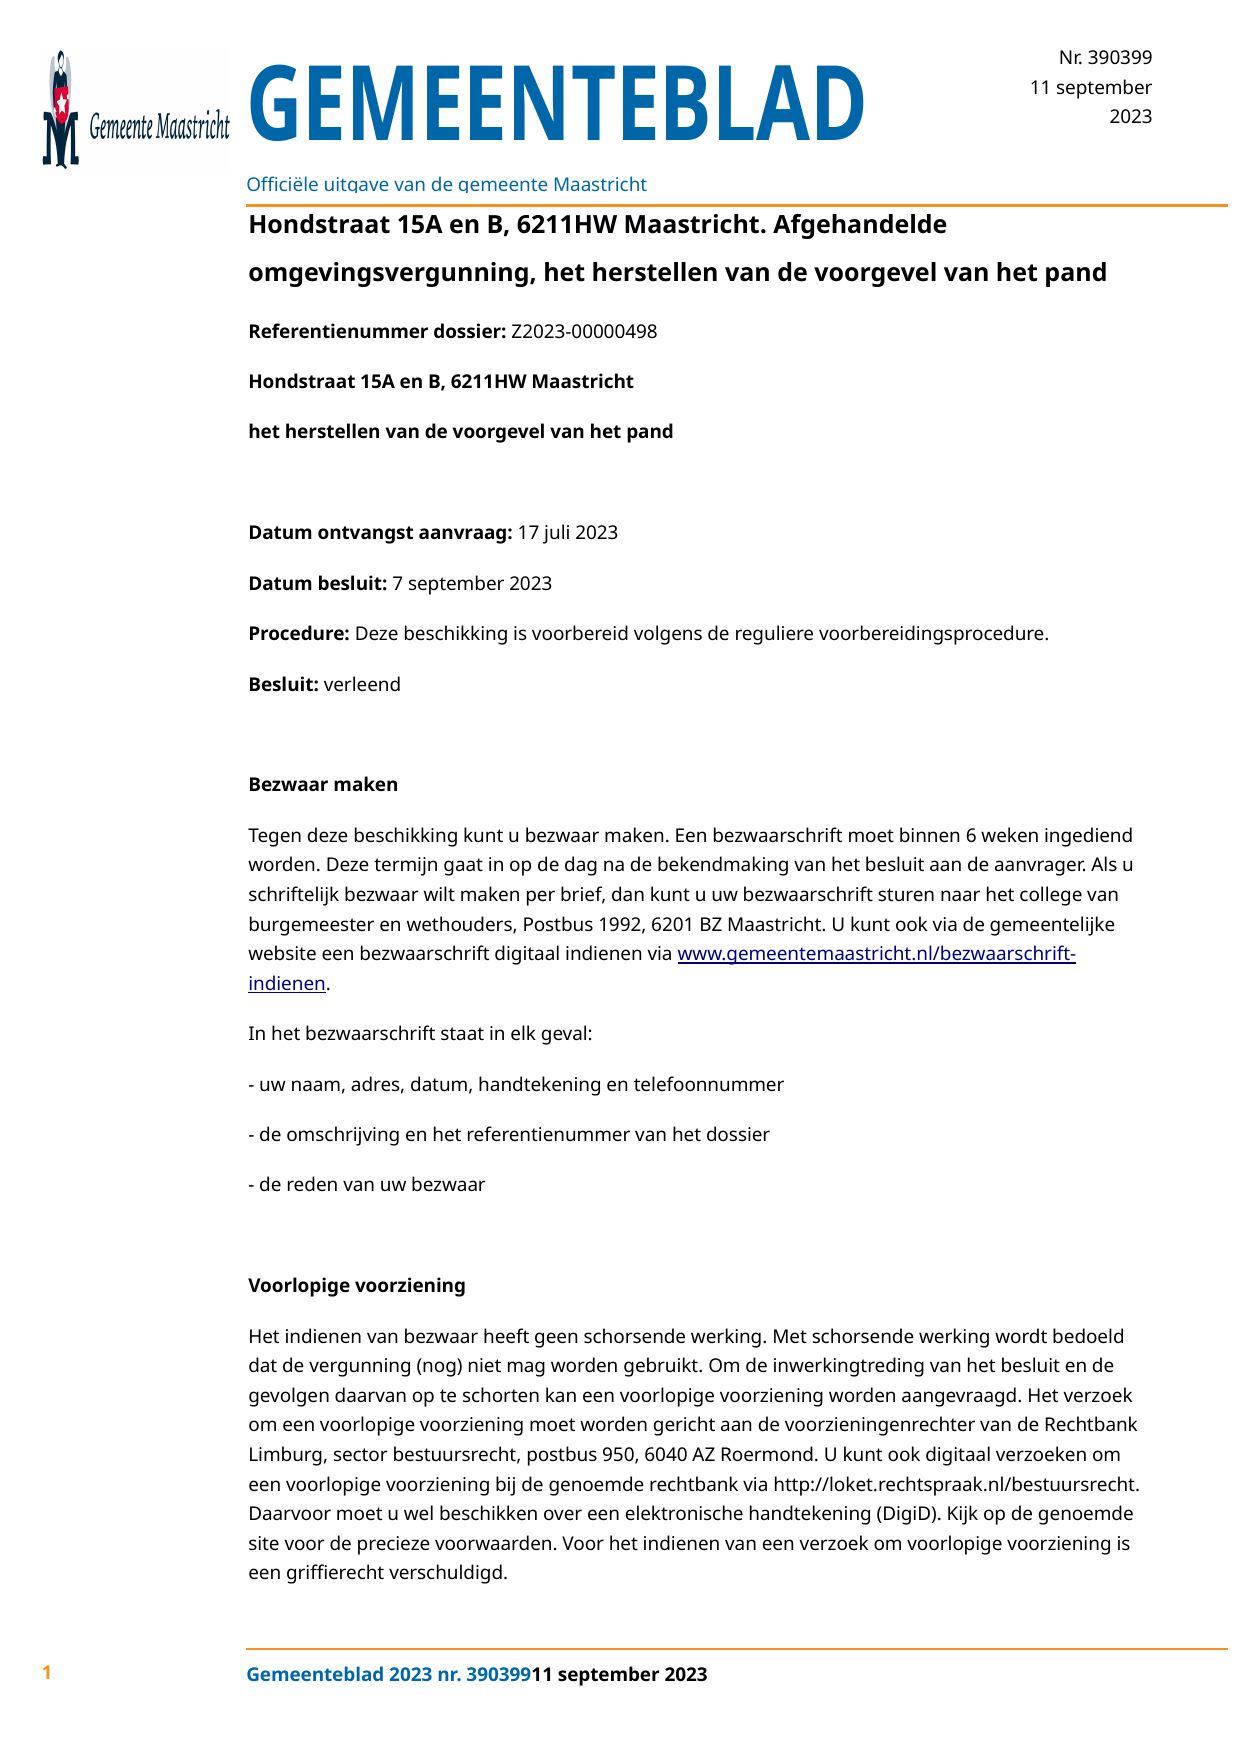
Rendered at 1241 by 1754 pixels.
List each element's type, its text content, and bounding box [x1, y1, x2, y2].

text Voorlopige voorziening [248, 1272, 1152, 1298]
text Hondstraat 15A en B, 6211HW Maastricht [248, 368, 1152, 394]
text Besluit: verleend [248, 671, 1152, 697]
text Referentienummer dossier: Z2023-00000498 [248, 318, 1152, 344]
text Bezwaar maken [248, 772, 1152, 797]
text Datum ontvangst aanvraag: 17 juli 2023 [248, 519, 1152, 545]
text Procedure: Deze beschikking is voorbereid volgens de reguliere voorbereidingsprocedure. [248, 620, 1152, 646]
text - uw naam, adres, datum, handtekening en telefoonnummer [248, 1071, 1152, 1097]
text Hondstraat 15A en B, 6211HW Maastricht. Afgehandelde omgevingsvergunning, het herstellen van de voorgevel van het pand [248, 207, 1152, 288]
text In het bezwaarschrift staat in elk geval: [248, 1020, 1152, 1046]
text Datum besluit: 7 september 2023 [248, 570, 1152, 596]
text Tegen deze beschikking kunt u bezwaar maken. Een bezwaarschrift moet binnen 6 weken ingediend worden. Deze termijn gaat in op de dag na de bekendmaking van het besluit aan de aanvrager. Als u schriftelijk bezwaar wilt maken per brief, dan kunt u uw bezwaarschrift sturen naar het college van burgemeester en wethouders, Postbus 1992, 6201 BZ Maastricht. U kunt ook via de gemeentelijke website een bezwaarschrift digitaal indienen via www.gemeentemaastricht.nl/bezwaarschrift-indienen. [248, 822, 1152, 996]
text Het indienen van bezwaar heeft geen schorsende werking. Met schorsende werking wordt bedoeld dat de vergunning (nog) niet mag worden gebruikt. Om de inwerkingtreding van het besluit en de gevolgen daarvan op te schorten kan een voorlopige voorziening worden aangevraagd. Het verzoek om een voorlopige voorziening moet worden gericht aan de voorzieningenrechter van de Rechtbank Limburg, sector bestuursrecht, postbus 950, 6040 AZ Roermond. U kunt ook digitaal verzoeken om een voorlopige voorziening bij de genoemde rechtbank via http://loket.rechtspraak.nl/bestuursrecht. Daarvoor moet u wel beschikken over een elektronische handtekening (DigiD). Kijk op de genoemde site voor de precieze voorwaarden. Voor het indienen van een verzoek om voorlopige voorziening is een griffierecht verschuldigd. [248, 1323, 1152, 1585]
text het herstellen van de voorgevel van het pand [248, 419, 1152, 444]
picture [41, 47, 231, 172]
text - de omschrijving en het referentienummer van het dossier [248, 1121, 1152, 1147]
text - de reden van uw bezwaar [248, 1172, 1152, 1197]
